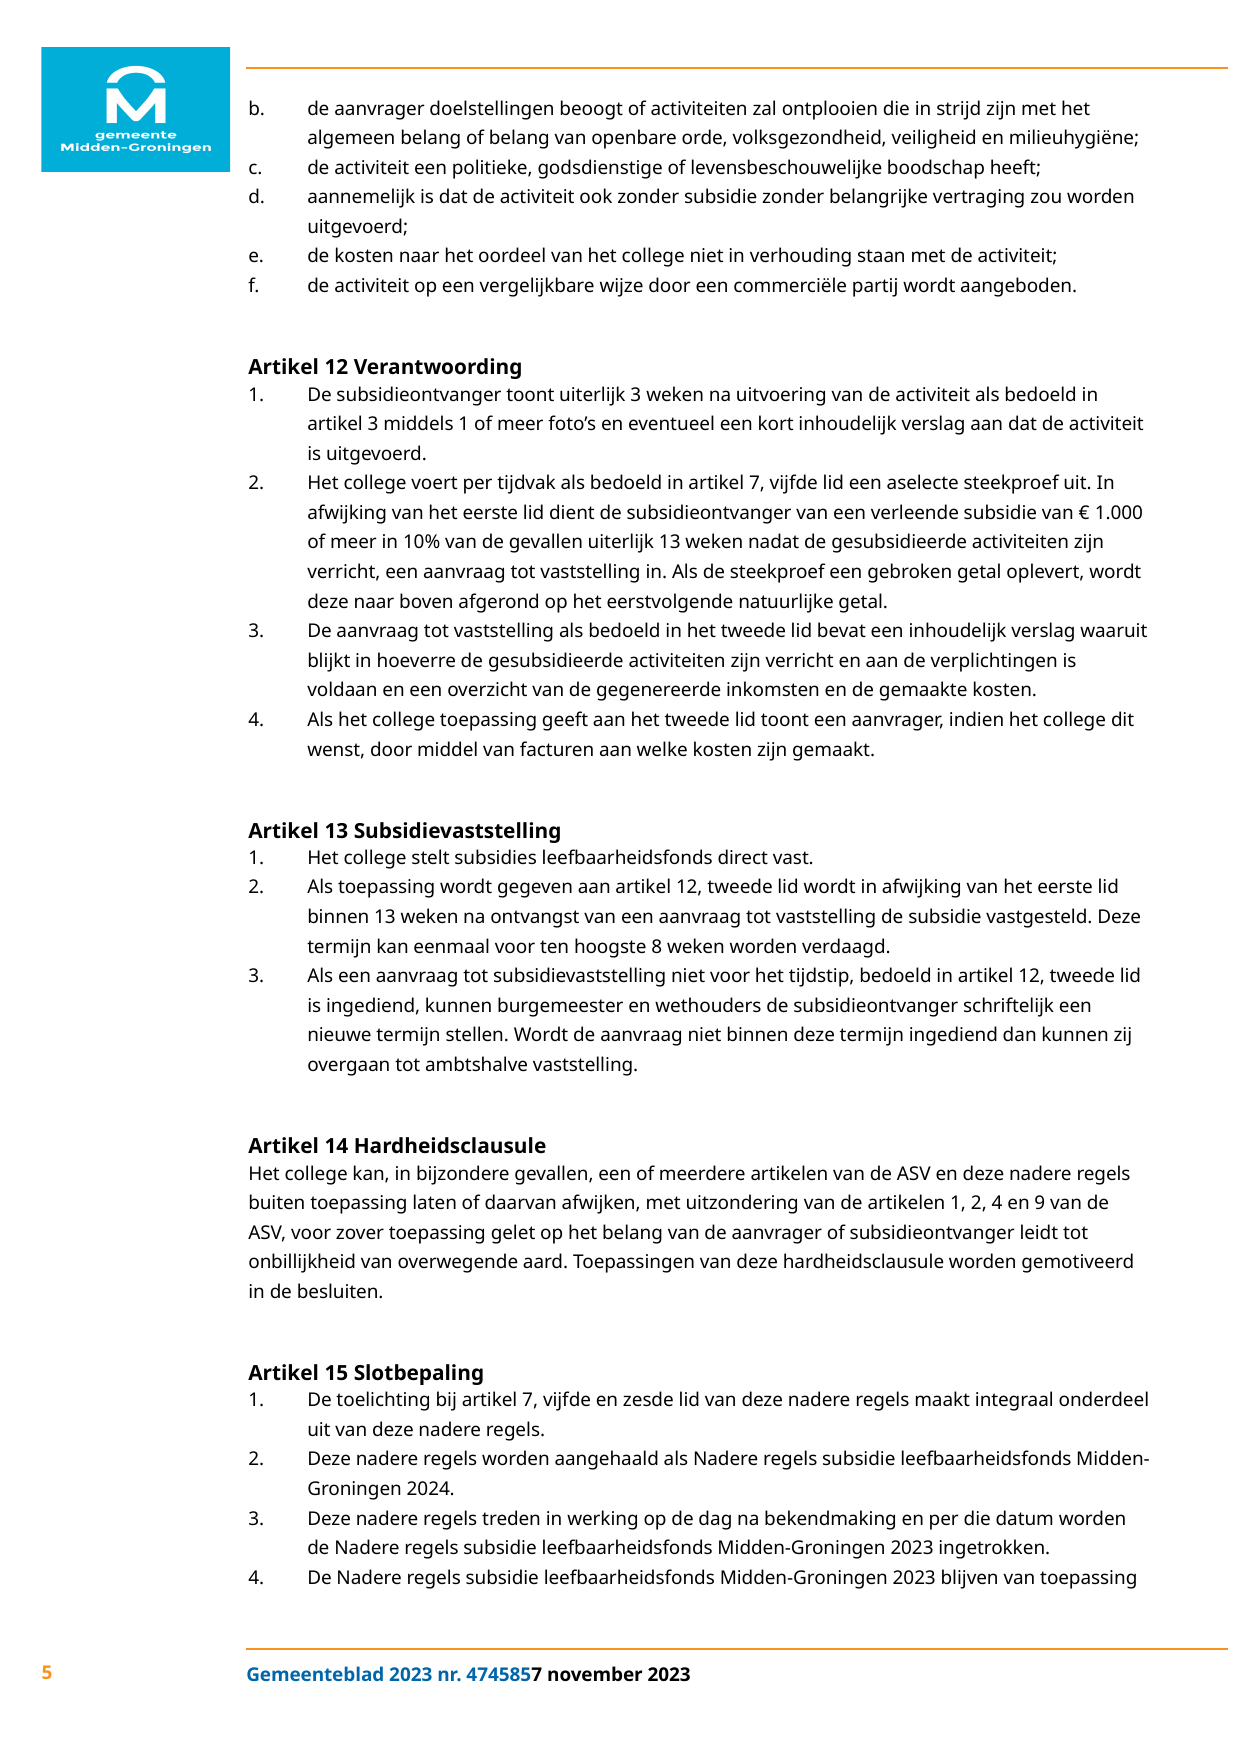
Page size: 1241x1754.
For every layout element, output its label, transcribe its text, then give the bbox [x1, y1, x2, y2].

list De aanvraag tot vaststelling als bedoeld in het tweede lid bevat een inhoudelijk verslag waaruit blijkt in hoeverre de gesubsidieerde activiteiten zijn verricht en aan de verplichtingen is voldaan en een overzicht van de gegenereerde inkomsten en de gemaakte kosten. [248, 617, 1152, 702]
text Artikel 15 Slotbepaling [248, 1358, 1152, 1386]
list Het college stelt subsidies leefbaarheidsfonds direct vast. [248, 844, 1152, 870]
picture [184, 146, 190, 153]
list De toelichting bij artikel 7, vijfde en zesde lid van deze nadere regels maakt integraal onderdeel uit van deze nadere regels. [248, 1386, 1152, 1442]
list De subsidieontvanger toont uiterlijk 3 weken na uitvoering van de activiteit als bedoeld in artikel 3 middels 1 of meer foto’s en eventueel een kort inhoudelijk verslag aan dat de activiteit is uitgevoerd. [248, 381, 1152, 466]
list De Nadere regels subsidie leefbaarheidsfonds Midden-Groningen 2023 blijven van toepassing [248, 1564, 1152, 1590]
picture [108, 66, 164, 82]
list de activiteit een politieke, godsdienstige of levensbeschouwelijke boodschap heeft; [248, 154, 1152, 180]
list Als een aanvraag tot subsidievaststelling niet voor het tijdstip, bedoeld in artikel 12, tweede lid is ingediend, kunnen burgemeester en wethouders de subsidieontvanger schriftelijk een nieuwe termijn stellen. Wordt de aanvraag niet binnen deze termijn ingediend dan kunnen zij overgaan tot ambtshalve vaststelling. [248, 962, 1152, 1077]
list Als het college toepassing geeft aan het tweede lid toont een aanvrager, indien het college dit wenst, door middel van facturen aan welke kosten zijn gemaakt. [248, 706, 1152, 761]
list Als toepassing wordt gegeven aan artikel 12, tweede lid wordt in afwijking van het eerste lid binnen 13 weken na ontvangst van een aanvraag tot vaststelling de subsidie vastgesteld. Deze termijn kan eenmaal voor ten hoogste 8 weken worden verdaagd. [248, 874, 1152, 959]
text Het college kan, in bijzondere gevallen, een of meerdere artikelen van de ASV en deze nadere regels buiten toepassing laten of daarvan afwijken, met uitzondering van de artikelen 1, 2, 4 en 9 van de ASV, voor zover toepassing gelet op het belang van de aanvrager of subsidieontvanger leidt tot onbillijkheid van overwegende aard. Toepassingen van deze hardheidsclausule worden gemotiveerd in de besluiten. [248, 1160, 1152, 1304]
list de kosten naar het oordeel van het college niet in verhouding staan met de activiteit; [248, 243, 1152, 268]
list Deze nadere regels treden in werking op de dag na bekendmaking en per die datum worden de Nadere regels subsidie leefbaarheidsfonds Midden-Groningen 2023 ingetrokken. [248, 1505, 1152, 1560]
list Deze nadere regels worden aangehaald als Nadere regels subsidie leefbaarheidsfonds Midden-Groningen 2024. [248, 1446, 1152, 1501]
text Artikel 14 Hardheidsclausule [248, 1131, 1152, 1160]
list de activiteit op een vergelijkbare wijze door een commerciële partij wordt aangeboden. [248, 272, 1152, 298]
list Het college voert per tijdvak als bedoeld in artikel 7, vijfde lid een aselecte steekproef uit. In afwijking van het eerste lid dient de subsidieontvanger van een verleende subsidie van € 1.000 of meer in 10% van de gevallen uiterlijk 13 weken nadat de gesubsidieerde activiteiten zijn verricht, een aanvraag tot vaststelling in. Als de steekproef een gebroken getal oplevert, wordt deze naar boven afgerond op het eerstvolgende natuurlijke getal. [248, 469, 1152, 613]
list de aanvrager doelstellingen beoogt of activiteiten zal ontplooien die in strijd zijn met het algemeen belang of belang van openbare orde, volksgezondheid, veiligheid en milieuhygiëne; [248, 95, 1152, 150]
text Artikel 12 Verantwoording [248, 352, 1152, 381]
list aannemelijk is dat de activiteit ook zonder subsidie zonder belangrijke vertraging zou worden uitgevoerd; [248, 183, 1152, 239]
text Artikel 13 Subsidievaststelling [248, 816, 1152, 844]
picture [107, 89, 165, 122]
